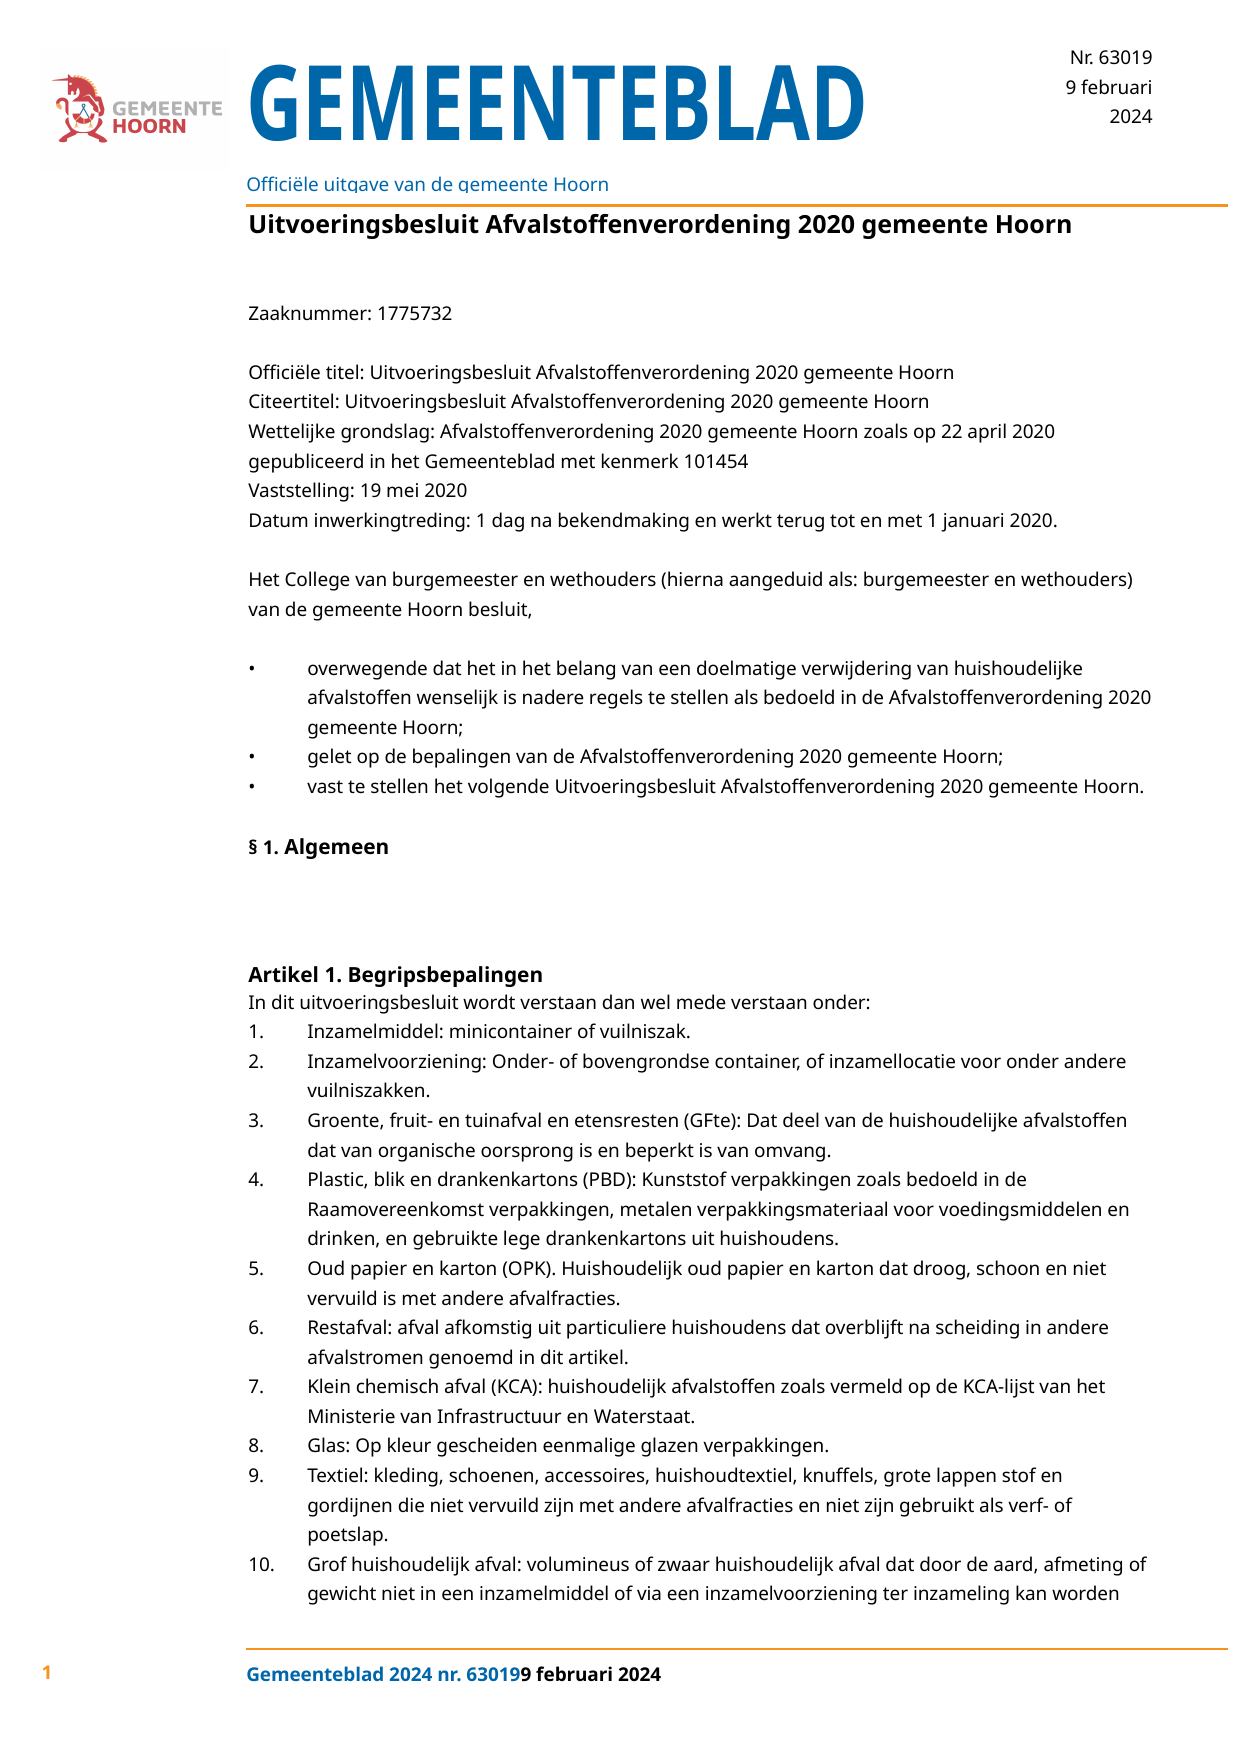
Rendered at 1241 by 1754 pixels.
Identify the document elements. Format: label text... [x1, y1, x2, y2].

text Uitvoeringsbesluit Afvalstoffenverordening 2020 gemeente Hoorn [248, 207, 1152, 241]
list Plastic, blik en drankenkartons (PBD): Kunststof verpakkingen zoals bedoeld in de Raamovereenkomst verpakkingen, metalen verpakkingsmateriaal voor voedingsmiddelen en drinken, en gebruikte lege drankenkartons uit huishoudens. [248, 1166, 1152, 1251]
list vast te stellen het volgende Uitvoeringsbesluit Afvalstoffenverordening 2020 gemeente Hoorn. [248, 773, 1152, 799]
text Officiële titel: Uitvoeringsbesluit Afvalstoffenverordening 2020 gemeente Hoorn [248, 359, 1152, 385]
text Citeertitel: Uitvoeringsbesluit Afvalstoffenverordening 2020 gemeente Hoorn [248, 389, 1152, 414]
text Het College van burgemeester en wethouders (hierna aangeduid als: burgemeester en wethouders) van de gemeente Hoorn besluit, [248, 566, 1152, 621]
list overwegende dat het in het belang van een doelmatige verwijdering van huishoudelijke afvalstoffen wenselijk is nadere regels te stellen als bedoeld in de Afvalstoffenverordening 2020 gemeente Hoorn; [248, 655, 1152, 740]
list Oud papier en karton (OPK). Huishoudelijk oud papier en karton dat droog, schoon en niet vervuild is met andere afvalfracties. [248, 1255, 1152, 1311]
list Inzamelmiddel: minicontainer of vuilniszak. [248, 1018, 1152, 1044]
list Glas: Op kleur gescheiden eenmalige glazen verpakkingen. [248, 1433, 1152, 1458]
list gelet op de bepalingen van de Afvalstoffenverordening 2020 gemeente Hoorn; [248, 744, 1152, 769]
text Zaaknummer: 1775732 [248, 300, 1152, 326]
list Grof huishoudelijk afval: volumineus of zwaar huishoudelijk afval dat door de aard, afmeting of gewicht niet in een inzamelmiddel of via een inzamelvoorziening ter inzameling kan worden [248, 1551, 1152, 1606]
text § 1. Algemeen [248, 832, 1152, 861]
text Wettelijke grondslag: Afvalstoffenverordening 2020 gemeente Hoorn zoals op 22 april 2020 gepubliceerd in het Gemeenteblad met kenmerk 101454 [248, 418, 1152, 473]
list Restafval: afval afkomstig uit particuliere huishoudens dat overblijft na scheiding in andere afvalstromen genoemd in dit artikel. [248, 1314, 1152, 1370]
picture [41, 47, 231, 172]
text Datum inwerkingtreding: 1 dag na bekendmaking en werkt terug tot en met 1 januari 2020. [248, 507, 1152, 533]
list Klein chemisch afval (KCA): huishoudelijk afvalstoffen zoals vermeld op de KCA-lijst van het Ministerie van Infrastructuur en Waterstaat. [248, 1373, 1152, 1429]
text In dit uitvoeringsbesluit wordt verstaan dan wel mede verstaan onder: [248, 989, 1152, 1015]
list Groente, fruit- en tuinafval en etensresten (GFte): Dat deel van de huishoudelijke afvalstoffen dat van organische oorsprong is en beperkt is van omvang. [248, 1107, 1152, 1163]
text Vaststelling: 19 mei 2020 [248, 477, 1152, 503]
list Textiel: kleding, schoenen, accessoires, huishoudtextiel, knuffels, grote lappen stof en gordijnen die niet vervuild zijn met andere afvalfracties en niet zijn gebruikt als verf- of poetslap. [248, 1462, 1152, 1547]
list Inzamelvoorziening: Onder- of bovengrondse container, of inzamellocatie voor onder andere vuilniszakken. [248, 1048, 1152, 1103]
text Artikel 1. Begripsbepalingen [248, 961, 1152, 989]
